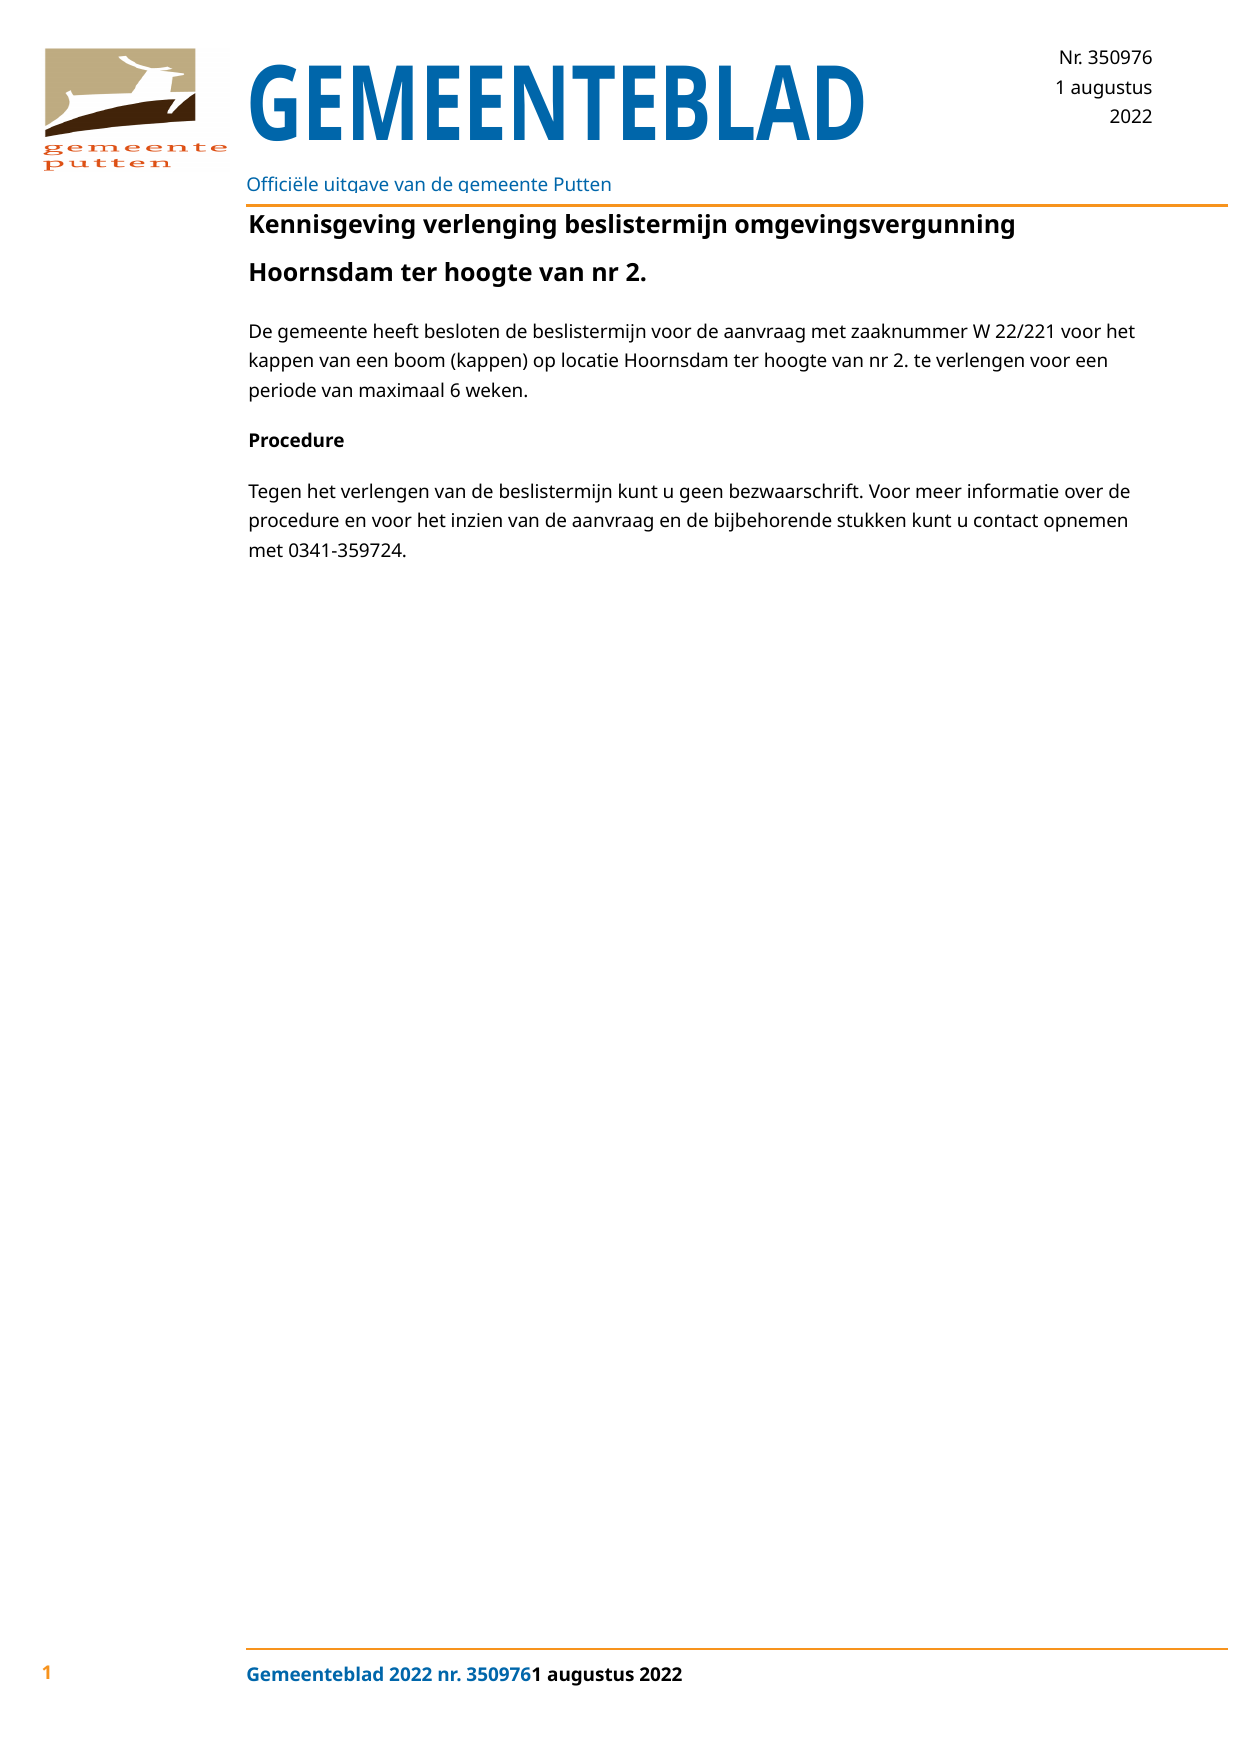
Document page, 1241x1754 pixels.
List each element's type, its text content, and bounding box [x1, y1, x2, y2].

picture [41, 47, 231, 172]
text Kennisgeving verlenging beslistermijn omgevingsvergunning Hoornsdam ter hoogte van nr 2. [248, 207, 1152, 288]
text Tegen het verlengen van de beslistermijn kunt u geen bezwaarschrift. Voor meer informatie over de procedure en voor het inzien van de aanvraag en de bijbehorende stukken kunt u contact opnemen met 0341-359724. [248, 478, 1152, 563]
text De gemeente heeft besloten de beslistermijn voor de aanvraag met zaaknummer W 22/221 voor het kappen van een boom (kappen) op locatie Hoornsdam ter hoogte van nr 2. te verlengen voor een periode van maximaal 6 weken. [248, 318, 1152, 403]
text Procedure [248, 427, 1152, 453]
